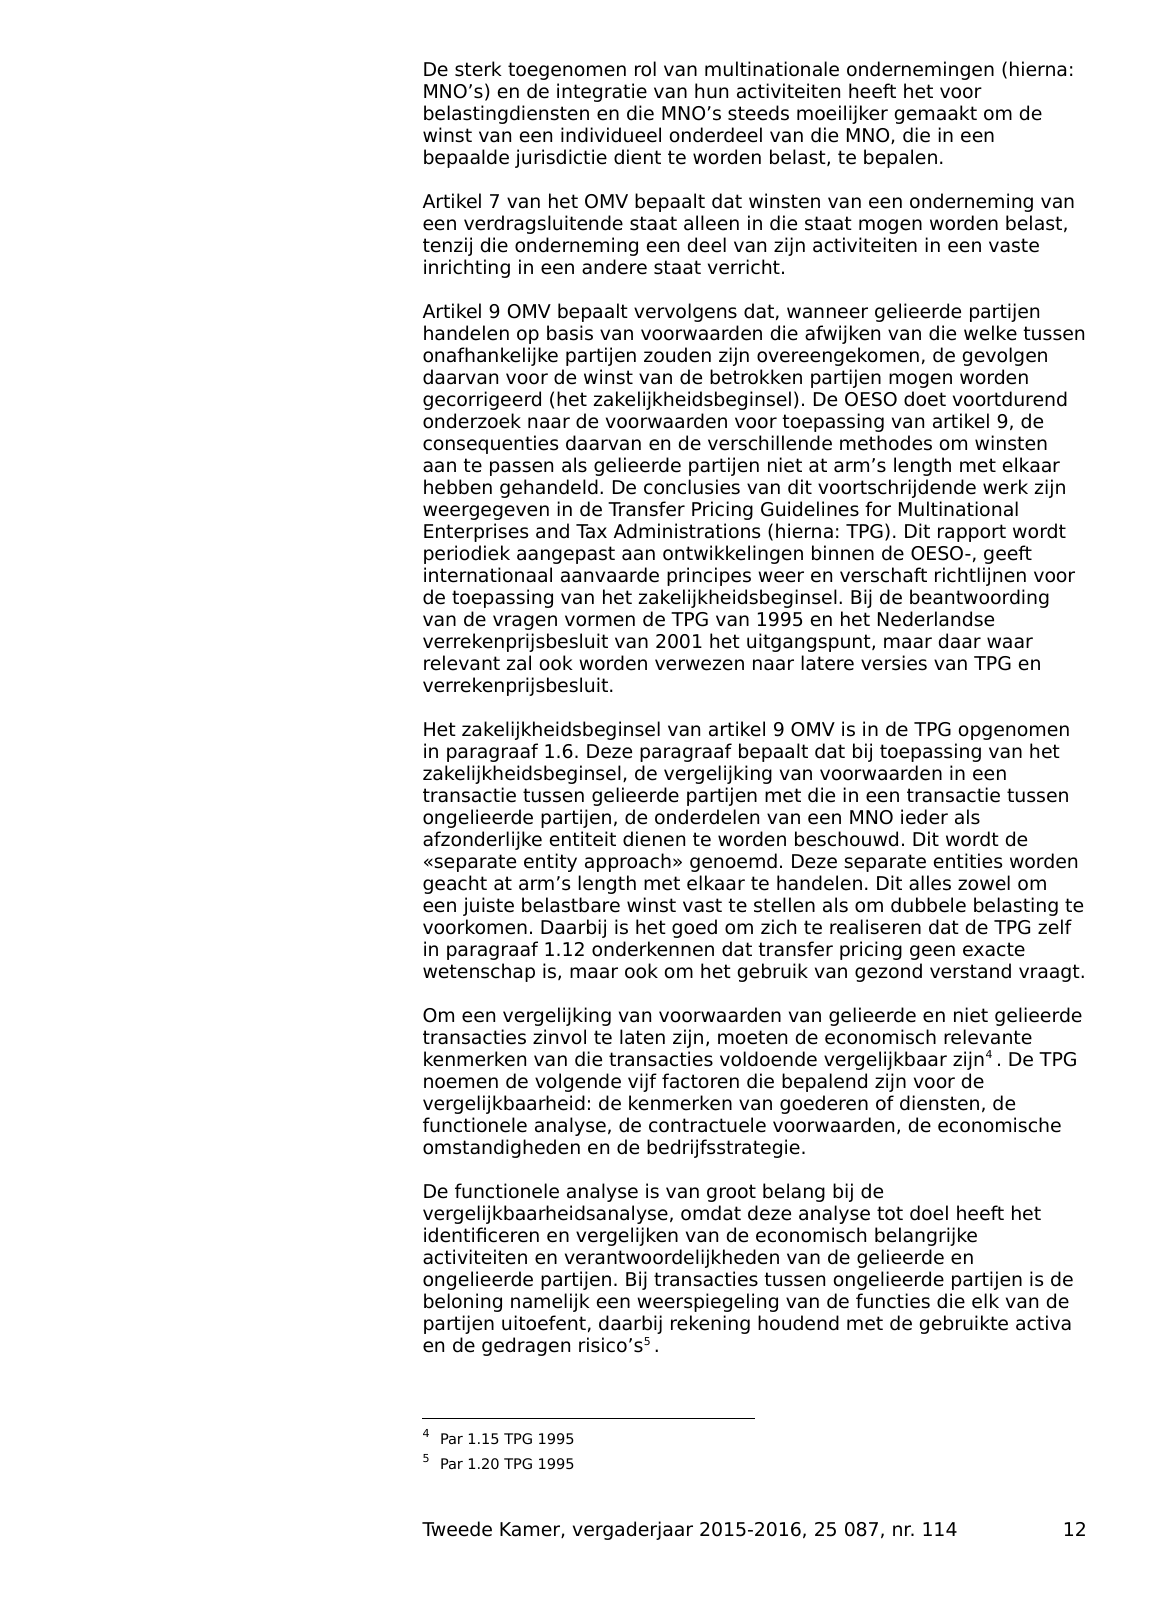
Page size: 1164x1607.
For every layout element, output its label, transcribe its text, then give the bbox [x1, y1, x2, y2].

text Artikel 9 OMV bepaalt vervolgens dat, wanneer gelieerde partijen handelen op basis van voorwaarden die afwijken van die welke tussen onafhankelijke partijen zouden zijn overeengekomen, de gevolgen daarvan voor de winst van de betrokken partijen mogen worden gecorrigeerd (het zakelijkheidsbeginsel). De OESO doet voortdurend onderzoek naar de voorwaarden voor toepassing van artikel 9, de consequenties daarvan en de verschillende methodes om winsten aan te passen als gelieerde partijen niet at arm’s length met elkaar hebben gehandeld. De conclusies van dit voortschrijdende werk zijn weergegeven in de Transfer Pricing Guidelines for Multinational Enterprises and Tax Administrations (hierna: TPG). Dit rapport wordt periodiek aangepast aan ontwikkelingen binnen de OESO-, geeft internationaal aanvaarde principes weer en verschaft richtlijnen voor de toepassing van het zakelijkheidsbeginsel. Bij de beantwoording van de vragen vormen de TPG van 1995 en het Nederlandse verrekenprijsbesluit van 2001 het uitgangspunt, maar daar waar relevant zal ook worden verwezen naar latere versies van TPG en verrekenprijsbesluit. [422, 301, 1087, 697]
text Het zakelijkheidsbeginsel van artikel 9 OMV is in de TPG opgenomen in paragraaf 1.6. Deze paragraaf bepaalt dat bij toepassing van het zakelijkheidsbeginsel, de vergelijking van voorwaarden in een transactie tussen gelieerde partijen met die in een transactie tussen ongelieerde partijen, de onderdelen van een MNO ieder als afzonderlijke entiteit dienen te worden beschouwd. Dit wordt de «separate entity approach» genoemd. Deze separate entities worden geacht at arm’s length met elkaar te handelen. Dit alles zowel om een juiste belastbare winst vast te stellen als om dubbele belasting te voorkomen. Daarbij is het goed om zich te realiseren dat de TPG zelf in paragraaf 1.12 onderkennen dat transfer pricing geen exacte wetenschap is, maar ook om het gebruik van gezond verstand vraagt. [422, 719, 1087, 983]
text Par 1.20 TPG 1995 [422, 1452, 1087, 1474]
text Par 1.15 TPG 1995 [422, 1427, 1087, 1449]
text De sterk toegenomen rol van multinationale ondernemingen (hierna: MNO’s) en de integratie van hun activiteiten heeft het voor belastingdiensten en die MNO’s steeds moeilijker gemaakt om de winst van een individueel onderdeel van die MNO, die in een bepaalde jurisdictie dient te worden belast, te bepalen. [422, 59, 1087, 169]
text De functionele analyse is van groot belang bij de vergelijkbaarheidsanalyse, omdat deze analyse tot doel heeft het identificeren en vergelijken van de economisch belangrijke activiteiten en verantwoordelijkheden van de gelieerde en ongelieerde partijen. Bij transacties tussen ongelieerde partijen is de beloning namelijk een weerspiegeling van de functies die elk van de partijen uitoefent, daarbij rekening houdend met de gebruikte activa en de gedragen risico’s. [422, 1181, 1087, 1357]
text Om een vergelijking van voorwaarden van gelieerde en niet gelieerde transacties zinvol te laten zijn, moeten de economisch relevante kenmerken van die transacties voldoende vergelijkbaar zijn. De TPG noemen de volgende vijf factoren die bepalend zijn voor de vergelijkbaarheid: de kenmerken van goederen of diensten, de functionele analyse, de contractuele voorwaarden, de economische omstandigheden en de bedrijfsstrategie. [422, 1005, 1087, 1159]
text Artikel 7 van het OMV bepaalt dat winsten van een onderneming van een verdragsluitende staat alleen in die staat mogen worden belast, tenzij die onderneming een deel van zijn activiteiten in een vaste inrichting in een andere staat verricht. [422, 191, 1087, 279]
